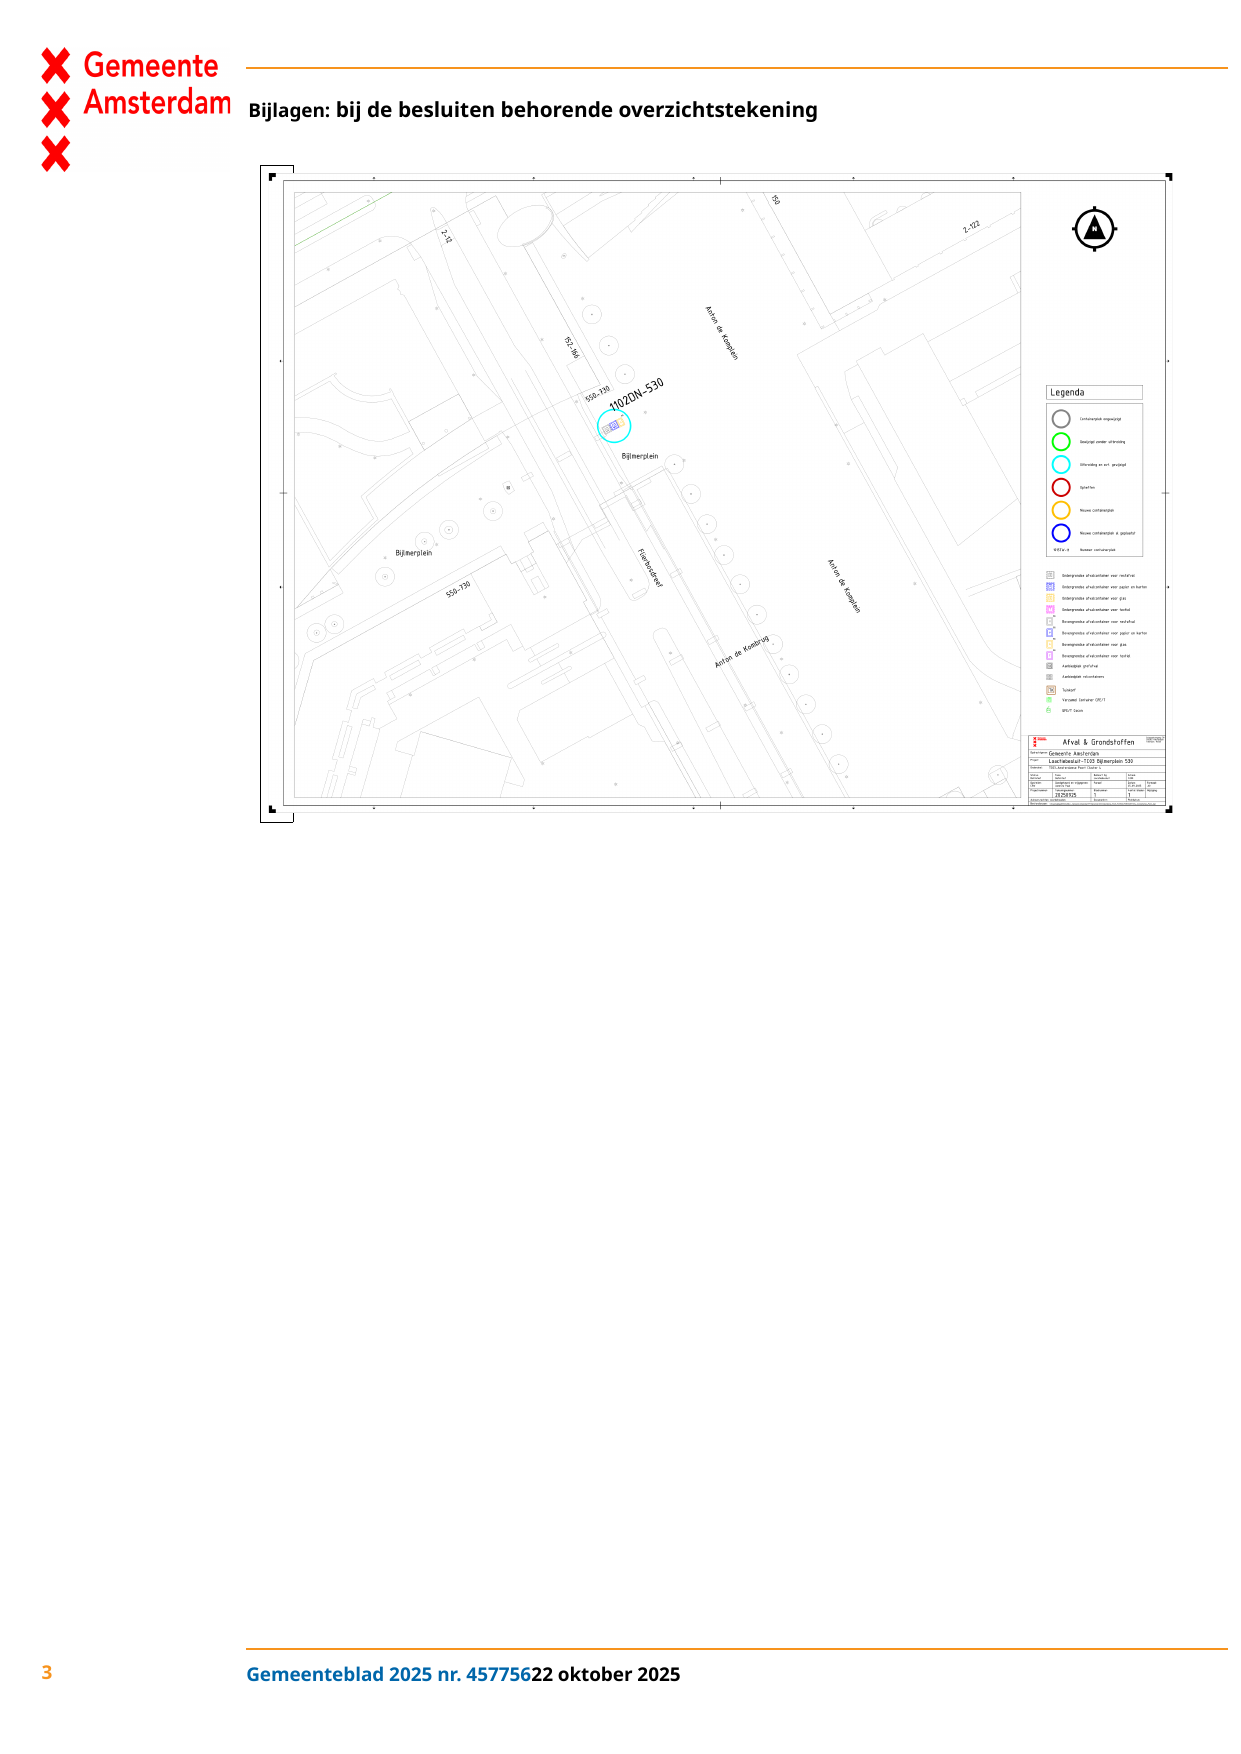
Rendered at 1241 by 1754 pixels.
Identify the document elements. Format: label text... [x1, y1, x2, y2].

text Bijlagen: bij de besluiten behorende overzichtstekening [248, 95, 1152, 123]
picture [41, 47, 231, 172]
picture [268, 173, 1173, 813]
